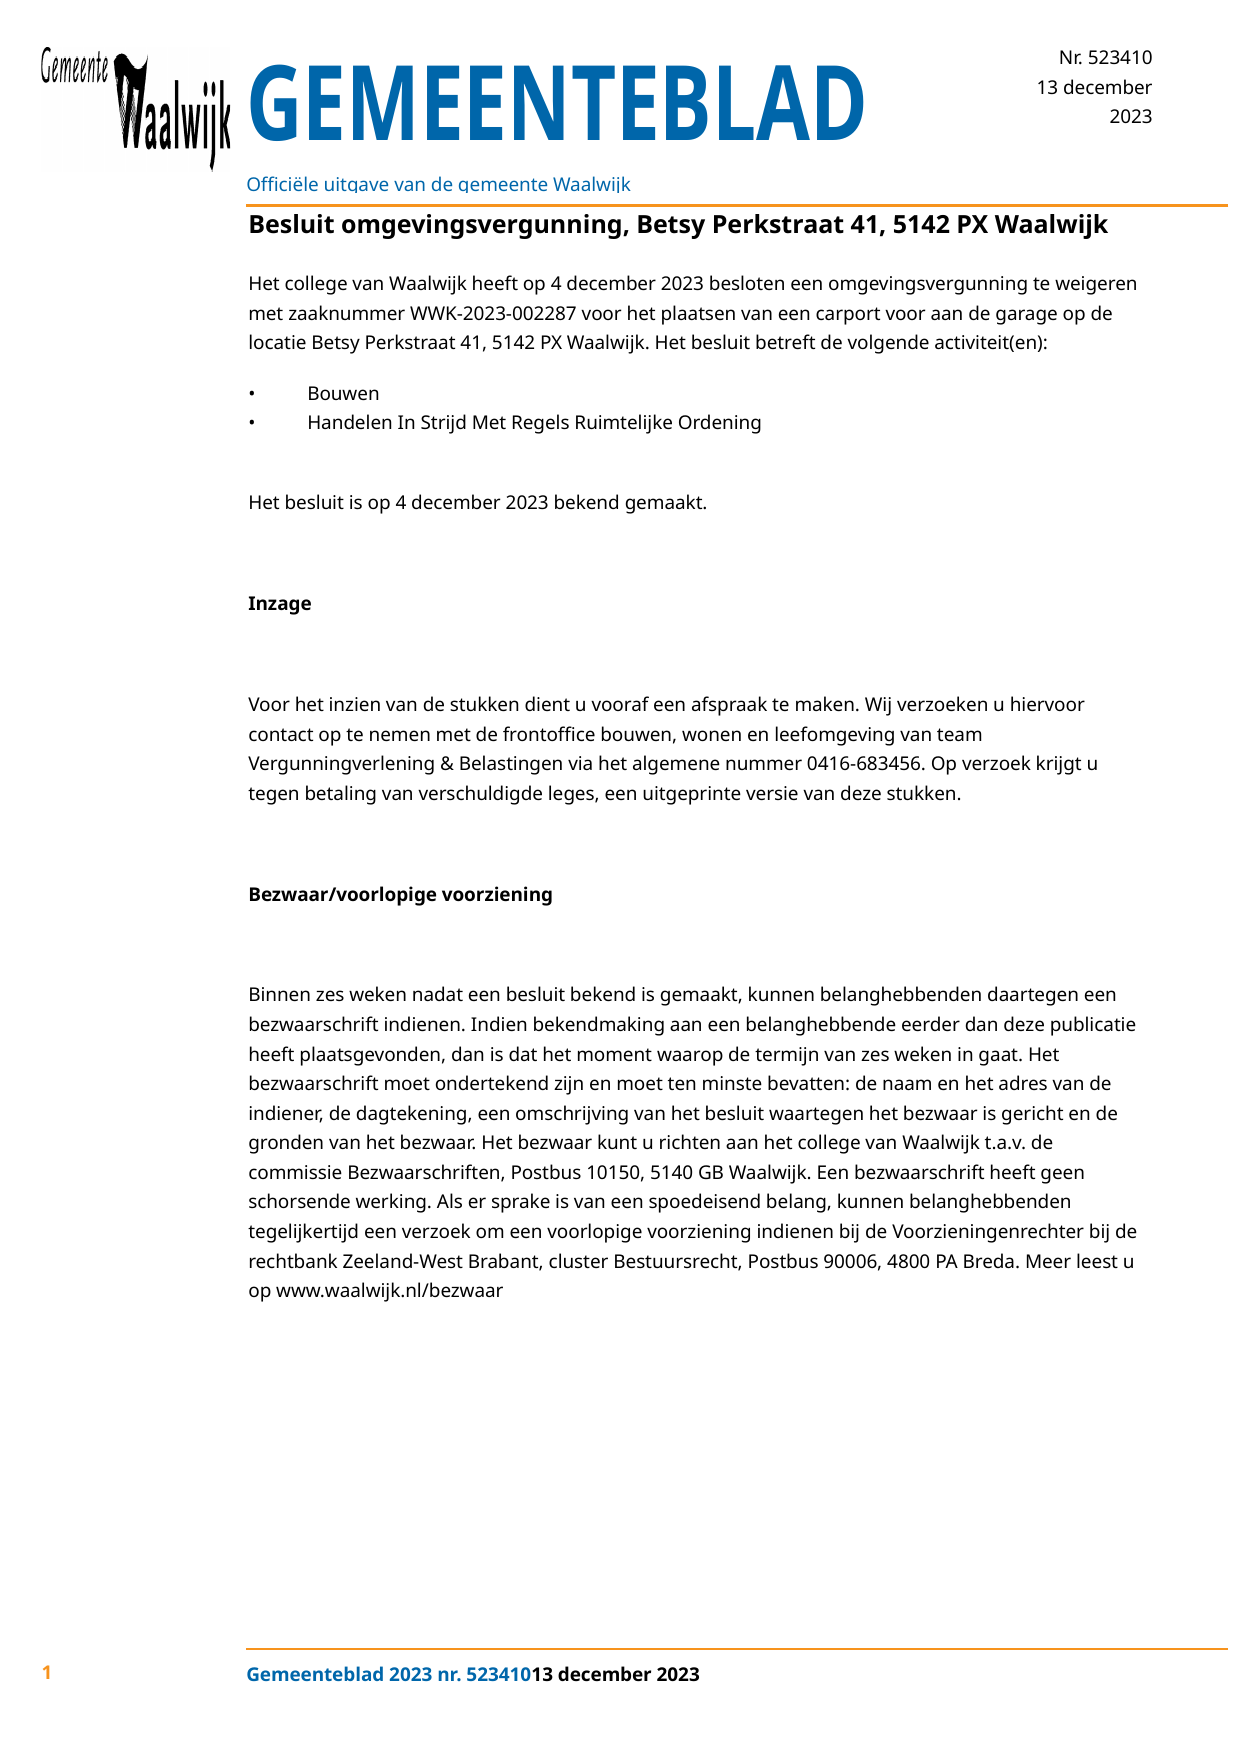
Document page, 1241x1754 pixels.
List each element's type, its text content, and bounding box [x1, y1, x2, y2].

text Het college van Waalwijk heeft op 4 december 2023 besloten een omgevingsvergunning te weigeren met zaaknummer WWK-2023-002287 voor het plaatsen van een carport voor aan de garage op de locatie Betsy Perkstraat 41, 5142 PX Waalwijk. Het besluit betreft de volgende activiteit(en): [248, 270, 1152, 355]
picture [41, 47, 231, 172]
list Bouwen [248, 380, 1152, 406]
text Besluit omgevingsvergunning, Betsy Perkstraat 41, 5142 PX Waalwijk [248, 207, 1152, 241]
text Binnen zes weken nadat een besluit bekend is gemaakt, kunnen belanghebbenden daartegen een bezwaarschrift indienen. Indien bekendmaking aan een belanghebbende eerder dan deze publicatie heeft plaatsgevonden, dan is dat het moment waarop de termijn van zes weken in gaat. Het bezwaarschrift moet ondertekend zijn en moet ten minste bevatten: de naam en het adres van de indiener, de dagtekening, een omschrijving van het besluit waartegen het bezwaar is gericht en de gronden van het bezwaar. Het bezwaar kunt u richten aan het college van Waalwijk t.a.v. de commissie Bezwaarschriften, Postbus 10150, 5140 GB Waalwijk. Een bezwaarschrift heeft geen schorsende werking. Als er sprake is van een spoedeisend belang, kunnen belanghebbenden tegelijkertijd een verzoek om een voorlopige voorziening indienen bij de Voorzieningenrechter bij de rechtbank Zeeland-West Brabant, cluster Bestuursrecht, Postbus 90006, 4800 PA Breda. Meer leest u op www.waalwijk.nl/bezwaar [248, 982, 1152, 1303]
text Inzage [248, 590, 1152, 616]
list Handelen In Strijd Met Regels Ruimtelijke Ordening [248, 409, 1152, 435]
text Voor het inzien van de stukken dient u vooraf een afspraak te maken. Wij verzoeken u hiervoor contact op te nemen met de frontoffice bouwen, wonen en leefomgeving van team Vergunningverlening & Belastingen via het algemene nummer 0416-683456. Op verzoek krijgt u tegen betaling van verschuldigde leges, een uitgeprinte versie van deze stukken. [248, 691, 1152, 806]
text Bezwaar/voorlopige voorziening [248, 881, 1152, 906]
text Het besluit is op 4 december 2023 bekend gemaakt. [248, 489, 1152, 515]
